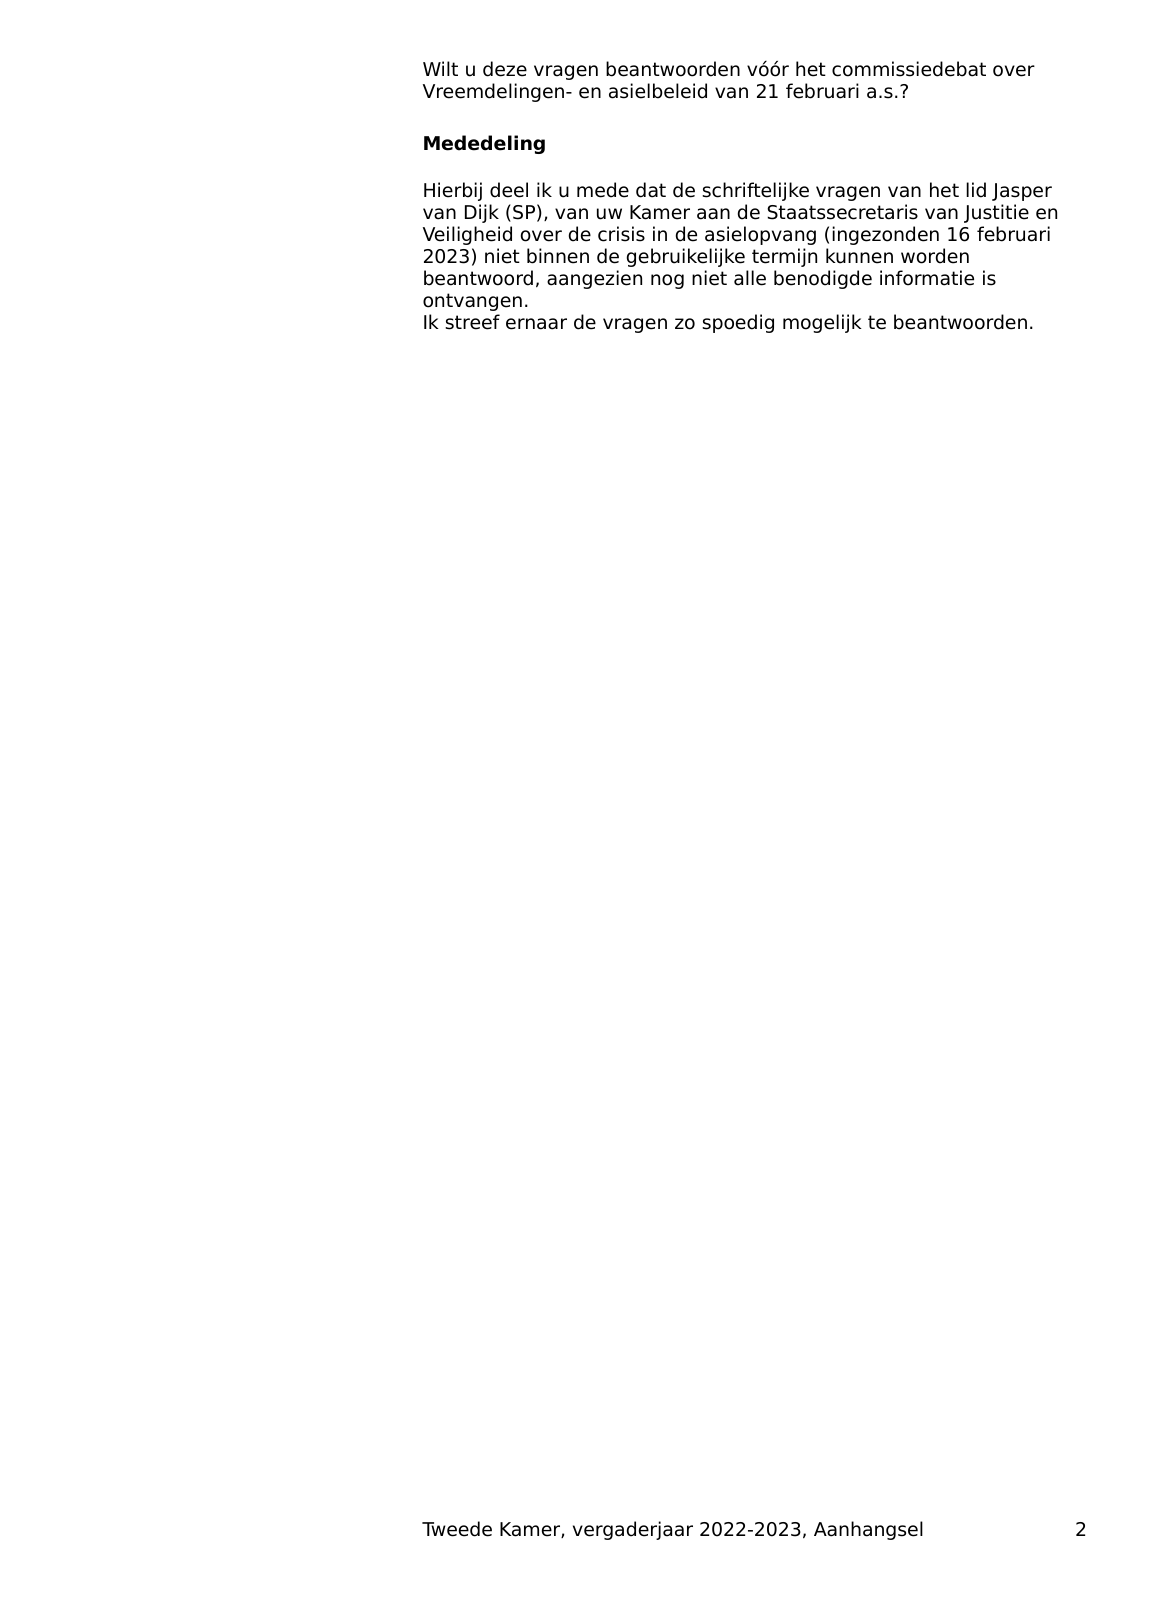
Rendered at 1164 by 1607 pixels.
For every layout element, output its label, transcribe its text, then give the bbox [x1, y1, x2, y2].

text Ik streef ernaar de vragen zo spoedig mogelijk te beantwoorden. [422, 312, 1087, 334]
subtitle Mededeling [422, 133, 1087, 155]
text Hierbij deel ik u mede dat de schriftelijke vragen van het lid Jasper van Dijk (SP), van uw Kamer aan de Staatssecretaris van Justitie en Veiligheid over de crisis in de asielopvang (ingezonden 16 februari 2023) niet binnen de gebruikelijke termijn kunnen worden beantwoord, aangezien nog niet alle benodigde informatie is ontvangen. [422, 180, 1087, 312]
text Wilt u deze vragen beantwoorden vóór het commissiedebat over Vreemdelingen- en asielbeleid van 21 februari a.s.? [422, 59, 1087, 103]
